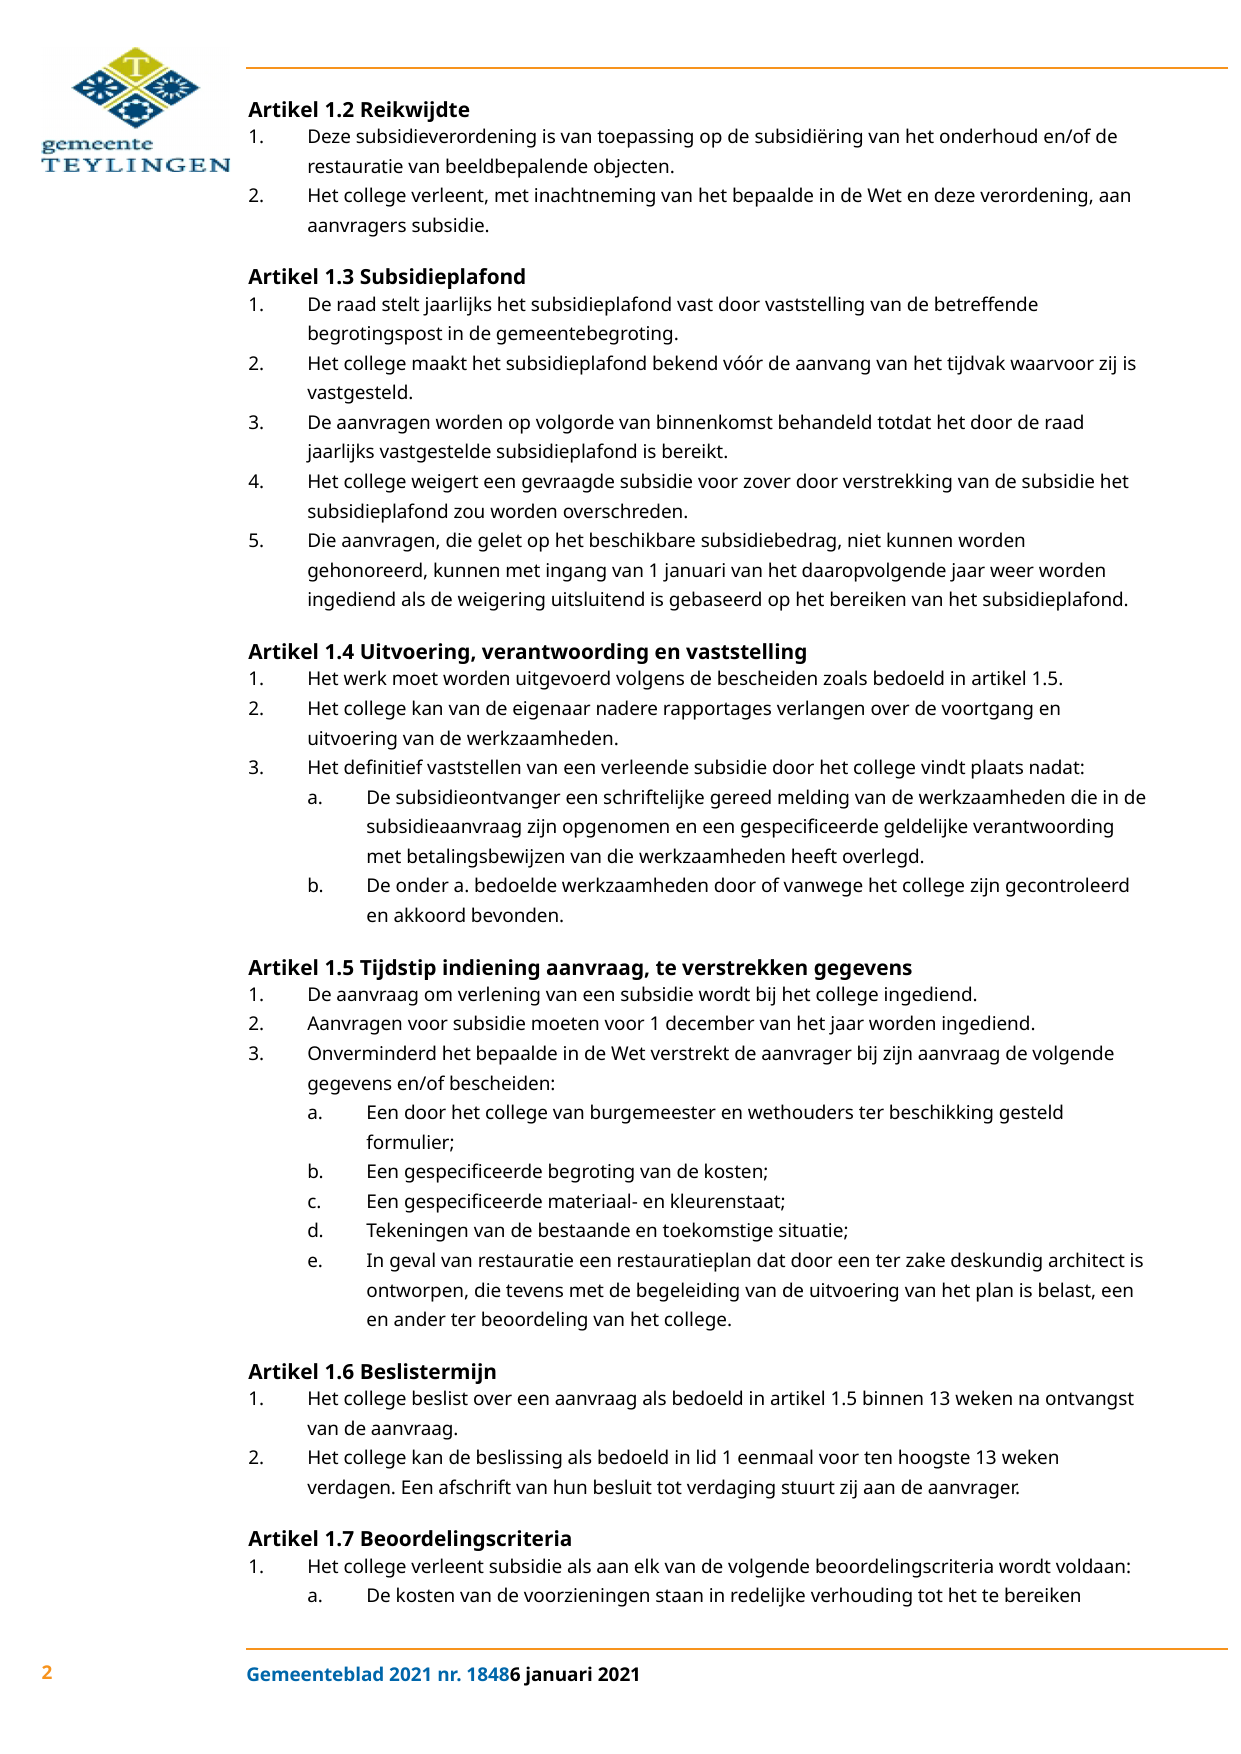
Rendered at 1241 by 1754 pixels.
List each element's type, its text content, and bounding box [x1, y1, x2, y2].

text Artikel 1.6 Beslistermijn [248, 1357, 1152, 1385]
list Deze subsidieverordening is van toepassing op de subsidiëring van het onderhoud en/of de restauratie van beeldbepalende objecten. [248, 123, 1152, 178]
list Het college maakt het subsidieplafond bekend vóór de aanvang van het tijdvak waarvoor zij is vastgesteld. [248, 350, 1152, 405]
list Het definitief vaststellen van een verleende subsidie door het college vindt plaats nadat: [248, 754, 1152, 780]
list De aanvragen worden op volgorde van binnenkomst behandeld totdat het door de raad jaarlijks vastgestelde subsidieplafond is bereikt. [248, 409, 1152, 464]
list Het college verleent, met inachtneming van het bepaalde in de Wet en deze verordening, aan aanvragers subsidie. [248, 182, 1152, 238]
text Artikel 1.4 Uitvoering, verantwoording en vaststelling [248, 637, 1152, 666]
list De kosten van de voorzieningen staan in redelijke verhouding tot het te bereiken [307, 1582, 1152, 1608]
list Die aanvragen, die gelet op het beschikbare subsidiebedrag, niet kunnen worden gehonoreerd, kunnen met ingang van 1 januari van het daaropvolgende jaar weer worden ingediend als de weigering uitsluitend is gebaseerd op het bereiken van het subsidieplafond. [248, 527, 1152, 612]
text Artikel 1.7 Beoordelingscriteria [248, 1524, 1152, 1553]
list Het college verleent subsidie als aan elk van de volgende beoordelingscriteria wordt voldaan: [248, 1553, 1152, 1579]
list In geval van restauratie een restauratieplan dat door een ter zake deskundig architect is ontworpen, die tevens met de begeleiding van de uitvoering van het plan is belast, een en ander ter beoordeling van het college. [307, 1247, 1152, 1332]
list De aanvraag om verlening van een subsidie wordt bij het college ingediend. [248, 981, 1152, 1007]
text Artikel 1.3 Subsidieplafond [248, 262, 1152, 291]
list Een gespecificeerde materiaal- en kleurenstaat; [307, 1188, 1152, 1214]
list Een door het college van burgemeester en wethouders ter beschikking gesteld formulier; [307, 1099, 1152, 1155]
list De onder a. bedoelde werkzaamheden door of vanwege het college zijn gecontroleerd en akkoord bevonden. [307, 873, 1152, 928]
list Het college kan de beslissing als bedoeld in lid 1 eenmaal voor ten hoogste 13 weken verdagen. Een afschrift van hun besluit tot verdaging stuurt zij aan de aanvrager. [248, 1444, 1152, 1500]
list De raad stelt jaarlijks het subsidieplafond vast door vaststelling van de betreffende begrotingspost in de gemeentebegroting. [248, 291, 1152, 346]
list De subsidieontvanger een schriftelijke gereed melding van de werkzaamheden die in de subsidieaanvraag zijn opgenomen en een gespecificeerde geldelijke verantwoording met betalingsbewijzen van die werkzaamheden heeft overlegd. [307, 784, 1152, 869]
text Artikel 1.5 Tijdstip indiening aanvraag, te verstrekken gegevens [248, 953, 1152, 981]
list Het college weigert een gevraagde subsidie voor zover door verstrekking van de subsidie het subsidieplafond zou worden overschreden. [248, 468, 1152, 524]
picture [41, 47, 231, 172]
list Het college beslist over een aanvraag als bedoeld in artikel 1.5 binnen 13 weken na ontvangst van de aanvraag. [248, 1385, 1152, 1441]
list Een gespecificeerde begroting van de kosten; [307, 1158, 1152, 1184]
text Artikel 1.2 Reikwijdte [248, 95, 1152, 123]
list Onverminderd het bepaalde in de Wet verstrekt de aanvrager bij zijn aanvraag de volgende gegevens en/of bescheiden: [248, 1040, 1152, 1096]
list Aanvragen voor subsidie moeten voor 1 december van het jaar worden ingediend. [248, 1011, 1152, 1036]
list Tekeningen van de bestaande en toekomstige situatie; [307, 1218, 1152, 1243]
list Het college kan van de eigenaar nadere rapportages verlangen over de voortgang en uitvoering van de werkzaamheden. [248, 695, 1152, 750]
list Het werk moet worden uitgevoerd volgens de bescheiden zoals bedoeld in artikel 1.5. [248, 666, 1152, 691]
